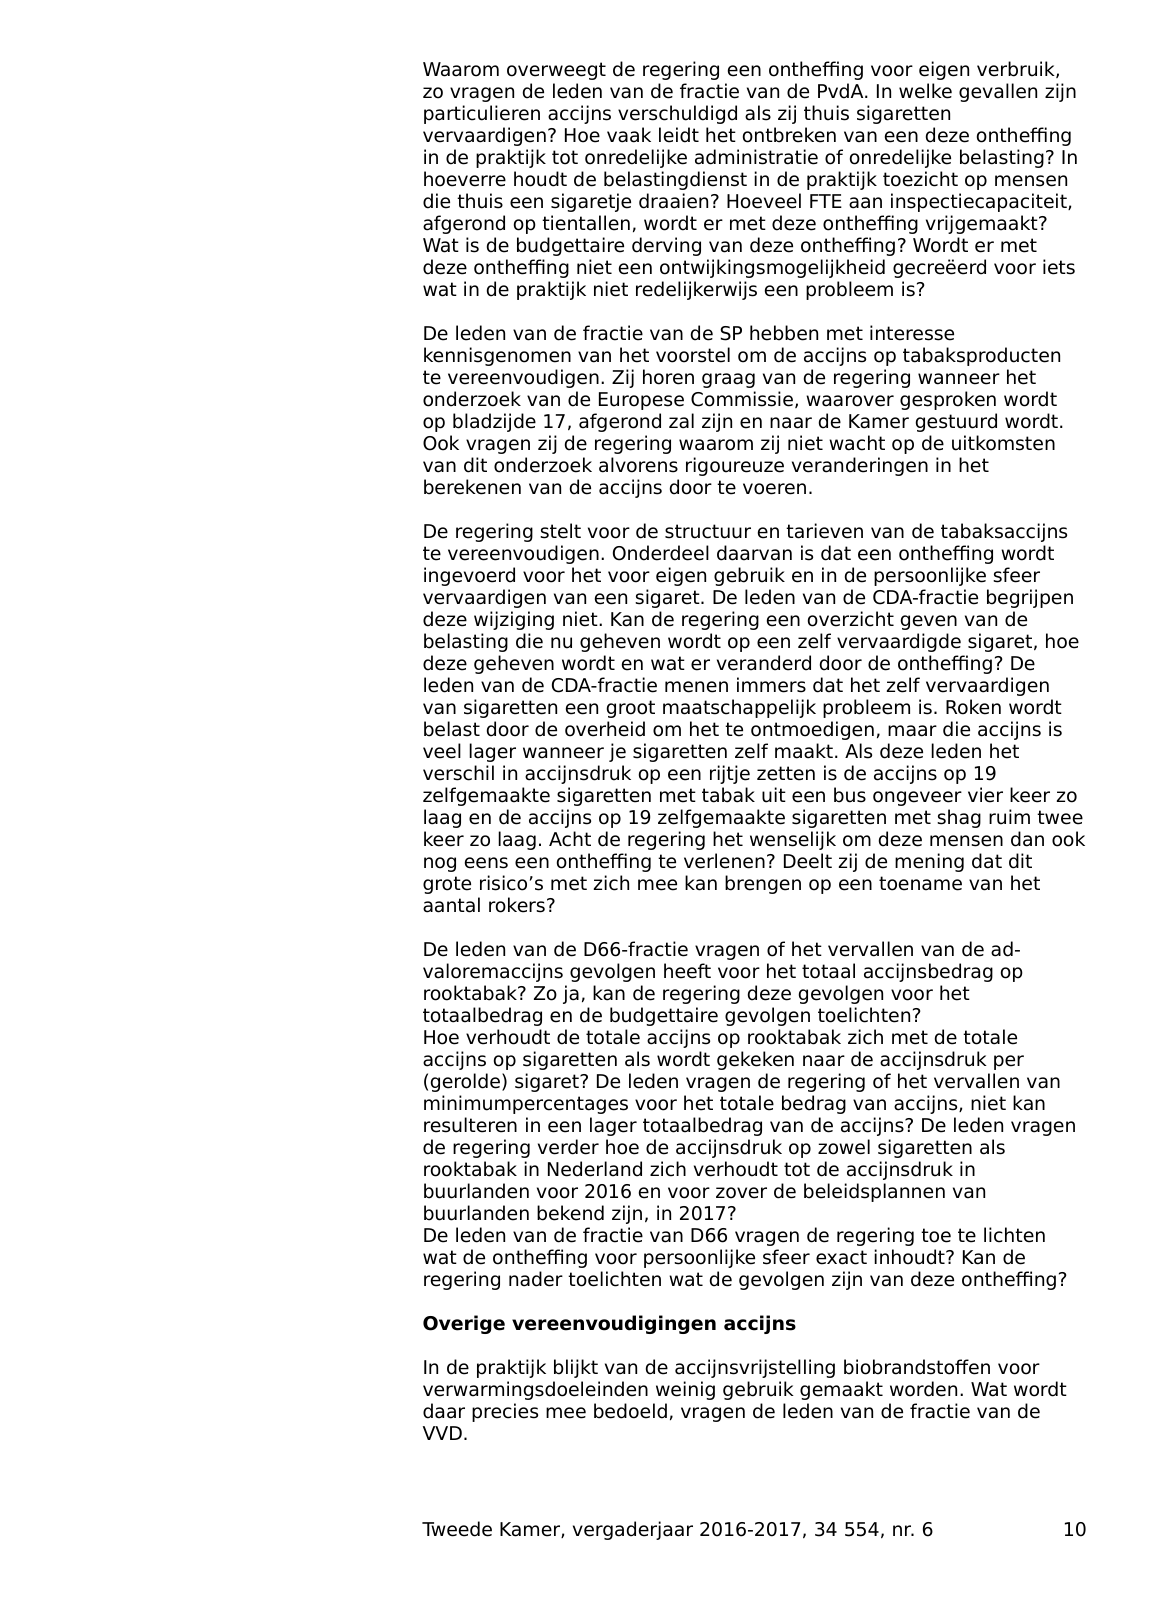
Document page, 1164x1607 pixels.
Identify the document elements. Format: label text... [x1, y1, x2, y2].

subtitle Overige vereenvoudigingen accijns [422, 1313, 1087, 1335]
text De leden van de fractie van de SP hebben met interesse kennisgenomen van het voorstel om de accijns op tabaksproducten te vereenvoudigen. Zij horen graag van de regering wanneer het onderzoek van de Europese Commissie, waarover gesproken wordt op bladzijde 17, afgerond zal zijn en naar de Kamer gestuurd wordt. Ook vragen zij de regering waarom zij niet wacht op de uitkomsten van dit onderzoek alvorens rigoureuze veranderingen in het berekenen van de accijns door te voeren. [422, 323, 1087, 499]
text De regering stelt voor de structuur en tarieven van de tabaksaccijns te vereenvoudigen. Onderdeel daarvan is dat een ontheffing wordt ingevoerd voor het voor eigen gebruik en in de persoonlijke sfeer vervaardigen van een sigaret. De leden van de CDA-fractie begrijpen deze wijziging niet. Kan de regering een overzicht geven van de belasting die nu geheven wordt op een zelf vervaardigde sigaret, hoe deze geheven wordt en wat er veranderd door de ontheffing? De leden van de CDA-fractie menen immers dat het zelf vervaardigen van sigaretten een groot maatschappelijk probleem is. Roken wordt belast door de overheid om het te ontmoedigen, maar die accijns is veel lager wanneer je sigaretten zelf maakt. Als deze leden het verschil in accijnsdruk op een rijtje zetten is de accijns op 19 zelfgemaakte sigaretten met tabak uit een bus ongeveer vier keer zo laag en de accijns op 19 zelfgemaakte sigaretten met shag ruim twee keer zo laag. Acht de regering het wenselijk om deze mensen dan ook nog eens een ontheffing te verlenen? Deelt zij de mening dat dit grote risico’s met zich mee kan brengen op een toename van het aantal rokers? [422, 521, 1087, 917]
text Hoe verhoudt de totale accijns op rooktabak zich met de totale accijns op sigaretten als wordt gekeken naar de accijnsdruk per (gerolde) sigaret? De leden vragen de regering of het vervallen van minimumpercentages voor het totale bedrag van accijns, niet kan resulteren in een lager totaalbedrag van de accijns? De leden vragen de regering verder hoe de accijnsdruk op zowel sigaretten als rooktabak in Nederland zich verhoudt tot de accijnsdruk in buurlanden voor 2016 en voor zover de beleidsplannen van buurlanden bekend zijn, in 2017? [422, 1027, 1087, 1224]
text Waarom overweegt de regering een ontheffing voor eigen verbruik, zo vragen de leden van de fractie van de PvdA. In welke gevallen zijn particulieren accijns verschuldigd als zij thuis sigaretten vervaardigen? Hoe vaak leidt het ontbreken van een deze ontheffing in de praktijk tot onredelijke administratie of onredelijke belasting? In hoeverre houdt de belastingdienst in de praktijk toezicht op mensen die thuis een sigaretje draaien? Hoeveel FTE aan inspectiecapaciteit, afgerond op tientallen, wordt er met deze ontheffing vrijgemaakt? Wat is de budgettaire derving van deze ontheffing? Wordt er met deze ontheffing niet een ontwijkingsmogelijkheid gecreëerd voor iets wat in de praktijk niet redelijkerwijs een probleem is? [422, 59, 1087, 301]
text In de praktijk blijkt van de accijnsvrijstelling biobrandstoffen voor verwarmingsdoeleinden weinig gebruik gemaakt worden. Wat wordt daar precies mee bedoeld, vragen de leden van de fractie van de VVD. [422, 1357, 1087, 1445]
text De leden van de fractie van D66 vragen de regering toe te lichten wat de ontheffing voor persoonlijke sfeer exact inhoudt? Kan de regering nader toelichten wat de gevolgen zijn van deze ontheffing? [422, 1224, 1087, 1291]
text De leden van de D66-fractie vragen of het vervallen van de ad-valoremaccijns gevolgen heeft voor het totaal accijnsbedrag op rooktabak? Zo ja, kan de regering deze gevolgen voor het totaalbedrag en de budgettaire gevolgen toelichten? [422, 939, 1087, 1027]
